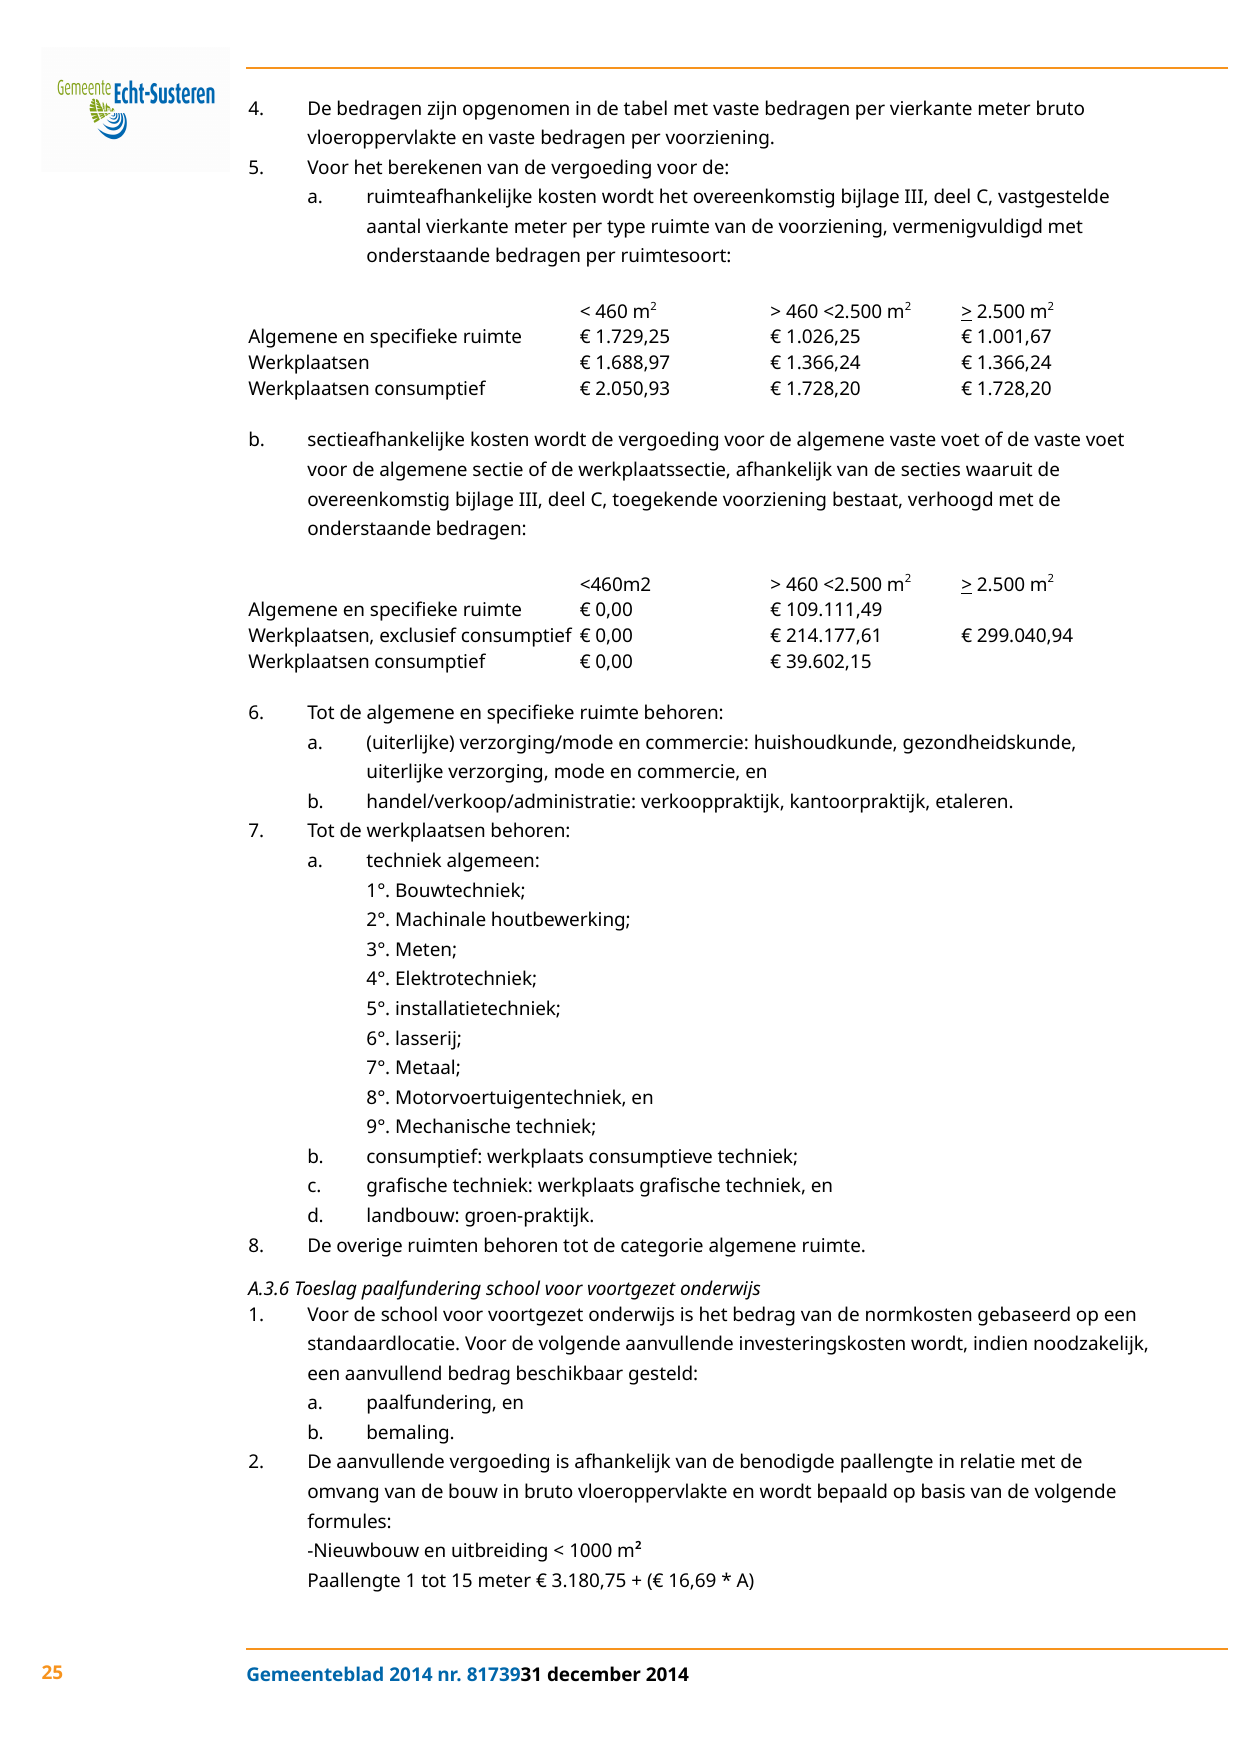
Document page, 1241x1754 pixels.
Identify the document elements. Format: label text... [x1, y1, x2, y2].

table_header > 2.500 m2 [961, 298, 1152, 324]
table_header > 460 <2.500 m2 [770, 571, 961, 596]
list 4°. Elektrotechniek; [307, 966, 1152, 991]
list ruimteafhankelijke kosten wordt het overeenkomstig bijlage III, deel C, vastgestelde aantal vierkante meter per type ruimte van de voorziening, vermenigvuldigd met onderstaande bedragen per ruimtesoort: [307, 183, 1152, 268]
text A.3.6 Toeslag paalfundering school voor voortgezet onderwijs [248, 1275, 1152, 1301]
list handel/verkoop/administratie: verkooppraktijk, kantoorpraktijk, etaleren. [307, 788, 1152, 814]
table_cell € 39.602,15 [770, 648, 961, 674]
list 6°. lasserij; [307, 1025, 1152, 1051]
table_cell Werkplaatsen [248, 350, 579, 375]
table_cell € 1.001,67 [961, 324, 1152, 349]
list 5°. installatietechniek; [307, 995, 1152, 1021]
table_cell € 1.366,24 [961, 350, 1152, 375]
list consumptief: werkplaats consumptieve techniek; [307, 1143, 1152, 1169]
table_cell € 2.050,93 [580, 375, 770, 401]
table_cell € 1.728,20 [961, 375, 1152, 401]
table_cell € 0,00 [580, 622, 770, 648]
list landbouw: groen-praktijk. [307, 1202, 1152, 1228]
table_header > 460 <2.500 m2 [770, 298, 961, 324]
list 2°. Machinale houtbewerking; [307, 906, 1152, 932]
list Paallengte 1 tot 15 meter € 3.180,75 + (€ 16,69 * A) [248, 1567, 1152, 1593]
list sectieafhankelijke kosten wordt de vergoeding voor de algemene vaste voet of de vaste voet voor de algemene sectie of de werkplaatssectie, afhankelijk van de secties waaruit de overeenkomstig bijlage III, deel C, toegekende voorziening bestaat, verhoogd met de onderstaande bedragen: [248, 427, 1152, 541]
table_cell € 0,00 [580, 648, 770, 674]
table_header <460m2 [580, 571, 770, 596]
table_cell € 214.177,61 [770, 622, 961, 648]
list 1°. Bouwtechniek; [307, 877, 1152, 903]
table_header [248, 571, 579, 596]
table_cell € 1.366,24 [770, 350, 961, 375]
table_cell Algemene en specifieke ruimte [248, 596, 579, 622]
table_cell € 1.026,25 [770, 324, 961, 349]
table_cell € 0,00 [580, 596, 770, 622]
list grafische techniek: werkplaats grafische techniek, en [307, 1173, 1152, 1198]
list 3°. Meten; [307, 936, 1152, 962]
table_header < 460 m2 [580, 298, 770, 324]
table_cell Werkplaatsen consumptief [248, 375, 579, 401]
list Voor de school voor voortgezet onderwijs is het bedrag van de normkosten gebaseerd op een standaardlocatie. Voor de volgende aanvullende investeringskosten wordt, indien noodzakelijk, een aanvullend bedrag beschikbaar gesteld: [248, 1301, 1152, 1386]
list -Nieuwbouw en uitbreiding < 1000 m2 [248, 1537, 1152, 1563]
list Voor het berekenen van de vergoeding voor de: [248, 154, 1152, 180]
list bemaling. [307, 1419, 1152, 1445]
picture [41, 47, 231, 172]
list 7°. Metaal; [307, 1054, 1152, 1080]
table_cell € 109.111,49 [770, 596, 961, 622]
table_cell € 1.688,97 [580, 350, 770, 375]
list De overige ruimten behoren tot de categorie algemene ruimte. [248, 1232, 1152, 1258]
table_cell € 1.729,25 [580, 324, 770, 349]
list De bedragen zijn opgenomen in de tabel met vaste bedragen per vierkante meter bruto vloeroppervlakte en vaste bedragen per voorziening. [248, 95, 1152, 150]
list Tot de algemene en specifieke ruimte behoren: [248, 699, 1152, 725]
table_cell Algemene en specifieke ruimte [248, 324, 579, 349]
table_cell Werkplaatsen, exclusief consumptief [248, 622, 579, 648]
table_cell € 1.728,20 [770, 375, 961, 401]
table_cell Werkplaatsen consumptief [248, 648, 579, 674]
list (uiterlijke) verzorging/mode en commercie: huishoudkunde, gezondheidskunde, uiterlijke verzorging, mode en commercie, en [307, 729, 1152, 784]
list Tot de werkplaatsen behoren: [248, 818, 1152, 843]
list 9°. Mechanische techniek; [307, 1113, 1152, 1139]
table_header > 2.500 m2 [961, 571, 1152, 596]
list De aanvullende vergoeding is afhankelijk van de benodigde paallengte in relatie met de omvang van de bouw in bruto vloeroppervlakte en wordt bepaald op basis van de volgende formules: [248, 1449, 1152, 1533]
table_header [248, 298, 579, 324]
list 8°. Motorvoertuigentechniek, en [307, 1084, 1152, 1110]
table_cell € 299.040,94 [961, 622, 1152, 648]
list paalfundering, en [307, 1389, 1152, 1415]
list techniek algemeen: [307, 847, 1152, 873]
